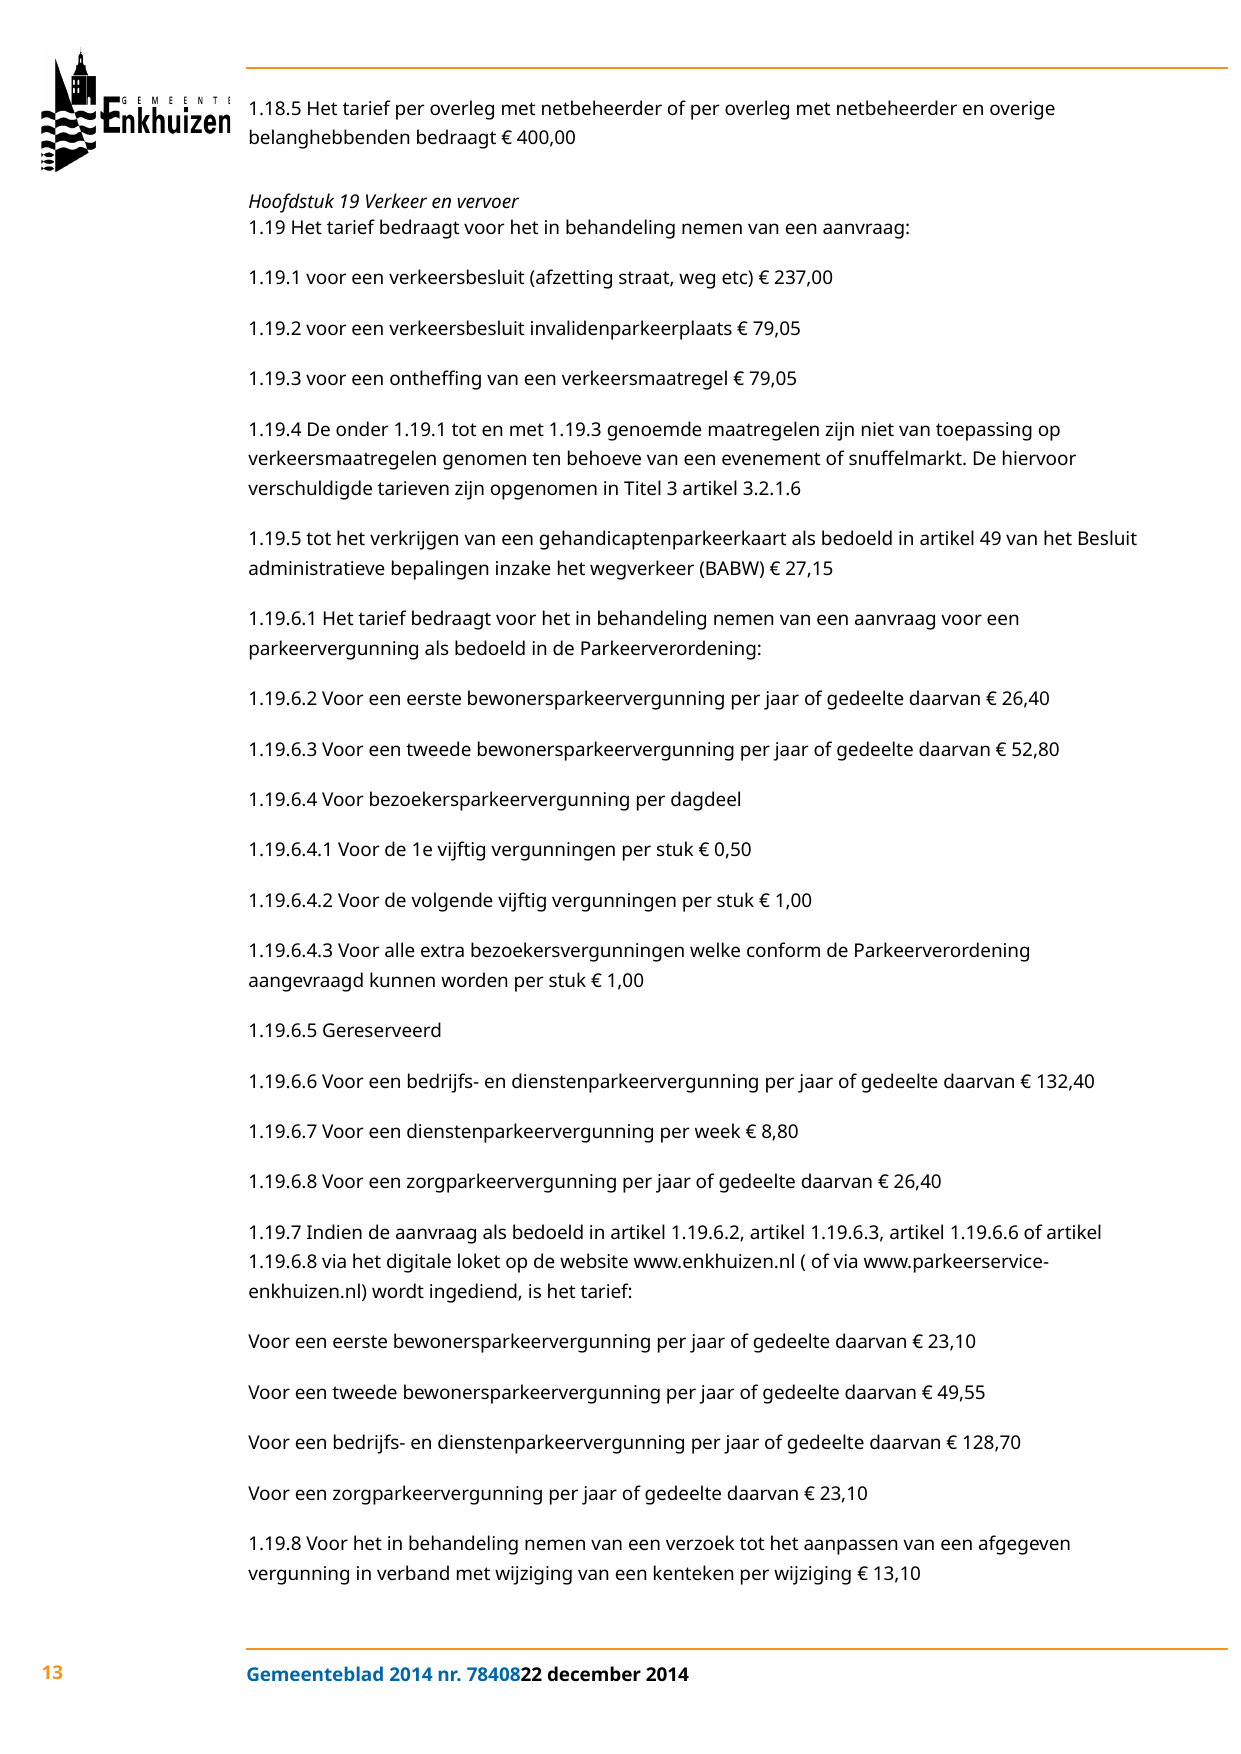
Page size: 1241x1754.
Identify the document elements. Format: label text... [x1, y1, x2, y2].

text Hoofdstuk 19 Verkeer en vervoer [248, 188, 1152, 214]
text 1.19.6.4.2 Voor de volgende vijftig vergunningen per stuk € 1,00 [248, 887, 1152, 913]
text 1.19.6.4 Voor bezoekersparkeervergunning per dagdeel [248, 786, 1152, 812]
text 1.19.1 voor een verkeersbesluit (afzetting straat, weg etc) € 237,00 [248, 264, 1152, 290]
text 1.19.6.2 Voor een eerste bewonersparkeervergunning per jaar of gedeelte daarvan € 26,40 [248, 685, 1152, 711]
text 1.19.8 Voor het in behandeling nemen van een verzoek tot het aanpassen van een afgegeven vergunning in verband met wijziging van een kenteken per wijziging € 13,10 [248, 1530, 1152, 1586]
text 1.19.5 tot het verkrijgen van een gehandicaptenparkeerkaart als bedoeld in artikel 49 van het Besluit administratieve bepalingen inzake het wegverkeer (BABW) € 27,15 [248, 525, 1152, 581]
text 1.19.7 Indien de aanvraag als bedoeld in artikel 1.19.6.2, artikel 1.19.6.3, artikel 1.19.6.6 of artikel 1.19.6.8 via het digitale loket op de website www.enkhuizen.nl ( of via www.parkeerservice-enkhuizen.nl) wordt ingediend, is het tarief: [248, 1219, 1152, 1304]
text 1.19.6.5 Gereserveerd [248, 1017, 1152, 1043]
text 1.19.6.6 Voor een bedrijfs- en dienstenparkeervergunning per jaar of gedeelte daarvan € 132,40 [248, 1068, 1152, 1093]
text Voor een eerste bewonersparkeervergunning per jaar of gedeelte daarvan € 23,10 [248, 1329, 1152, 1354]
text 1.19.3 voor een ontheffing van een verkeersmaatregel € 79,05 [248, 365, 1152, 391]
text 1.19.6.7 Voor een dienstenparkeervergunning per week € 8,80 [248, 1118, 1152, 1144]
text Voor een zorgparkeervergunning per jaar of gedeelte daarvan € 23,10 [248, 1480, 1152, 1506]
text 1.18.5 Het tarief per overleg met netbeheerder of per overleg met netbeheerder en overige belanghebbenden bedraagt € 400,00 [248, 95, 1152, 150]
text 1.19 Het tarief bedraagt voor het in behandeling nemen van een aanvraag: [248, 214, 1152, 240]
text 1.19.6.4.3 Voor alle extra bezoekersvergunningen welke conform de Parkeerverordening aangevraagd kunnen worden per stuk € 1,00 [248, 937, 1152, 993]
text 1.19.2 voor een verkeersbesluit invalidenparkeerplaats € 79,05 [248, 315, 1152, 341]
text 1.19.6.8 Voor een zorgparkeervergunning per jaar of gedeelte daarvan € 26,40 [248, 1169, 1152, 1194]
picture [41, 47, 231, 172]
text 1.19.6.1 Het tarief bedraagt voor het in behandeling nemen van een aanvraag voor een parkeervergunning als bedoeld in de Parkeerverordening: [248, 605, 1152, 661]
text Voor een tweede bewonersparkeervergunning per jaar of gedeelte daarvan € 49,55 [248, 1379, 1152, 1405]
text 1.19.4 De onder 1.19.1 tot en met 1.19.3 genoemde maatregelen zijn niet van toepassing op verkeersmaatregelen genomen ten behoeve van een evenement of snuffelmarkt. De hiervoor verschuldigde tarieven zijn opgenomen in Titel 3 artikel 3.2.1.6 [248, 416, 1152, 501]
text Voor een bedrijfs- en dienstenparkeervergunning per jaar of gedeelte daarvan € 128,70 [248, 1429, 1152, 1455]
text 1.19.6.3 Voor een tweede bewonersparkeervergunning per jaar of gedeelte daarvan € 52,80 [248, 736, 1152, 761]
text 1.19.6.4.1 Voor de 1e vijftig vergunningen per stuk € 0,50 [248, 837, 1152, 862]
